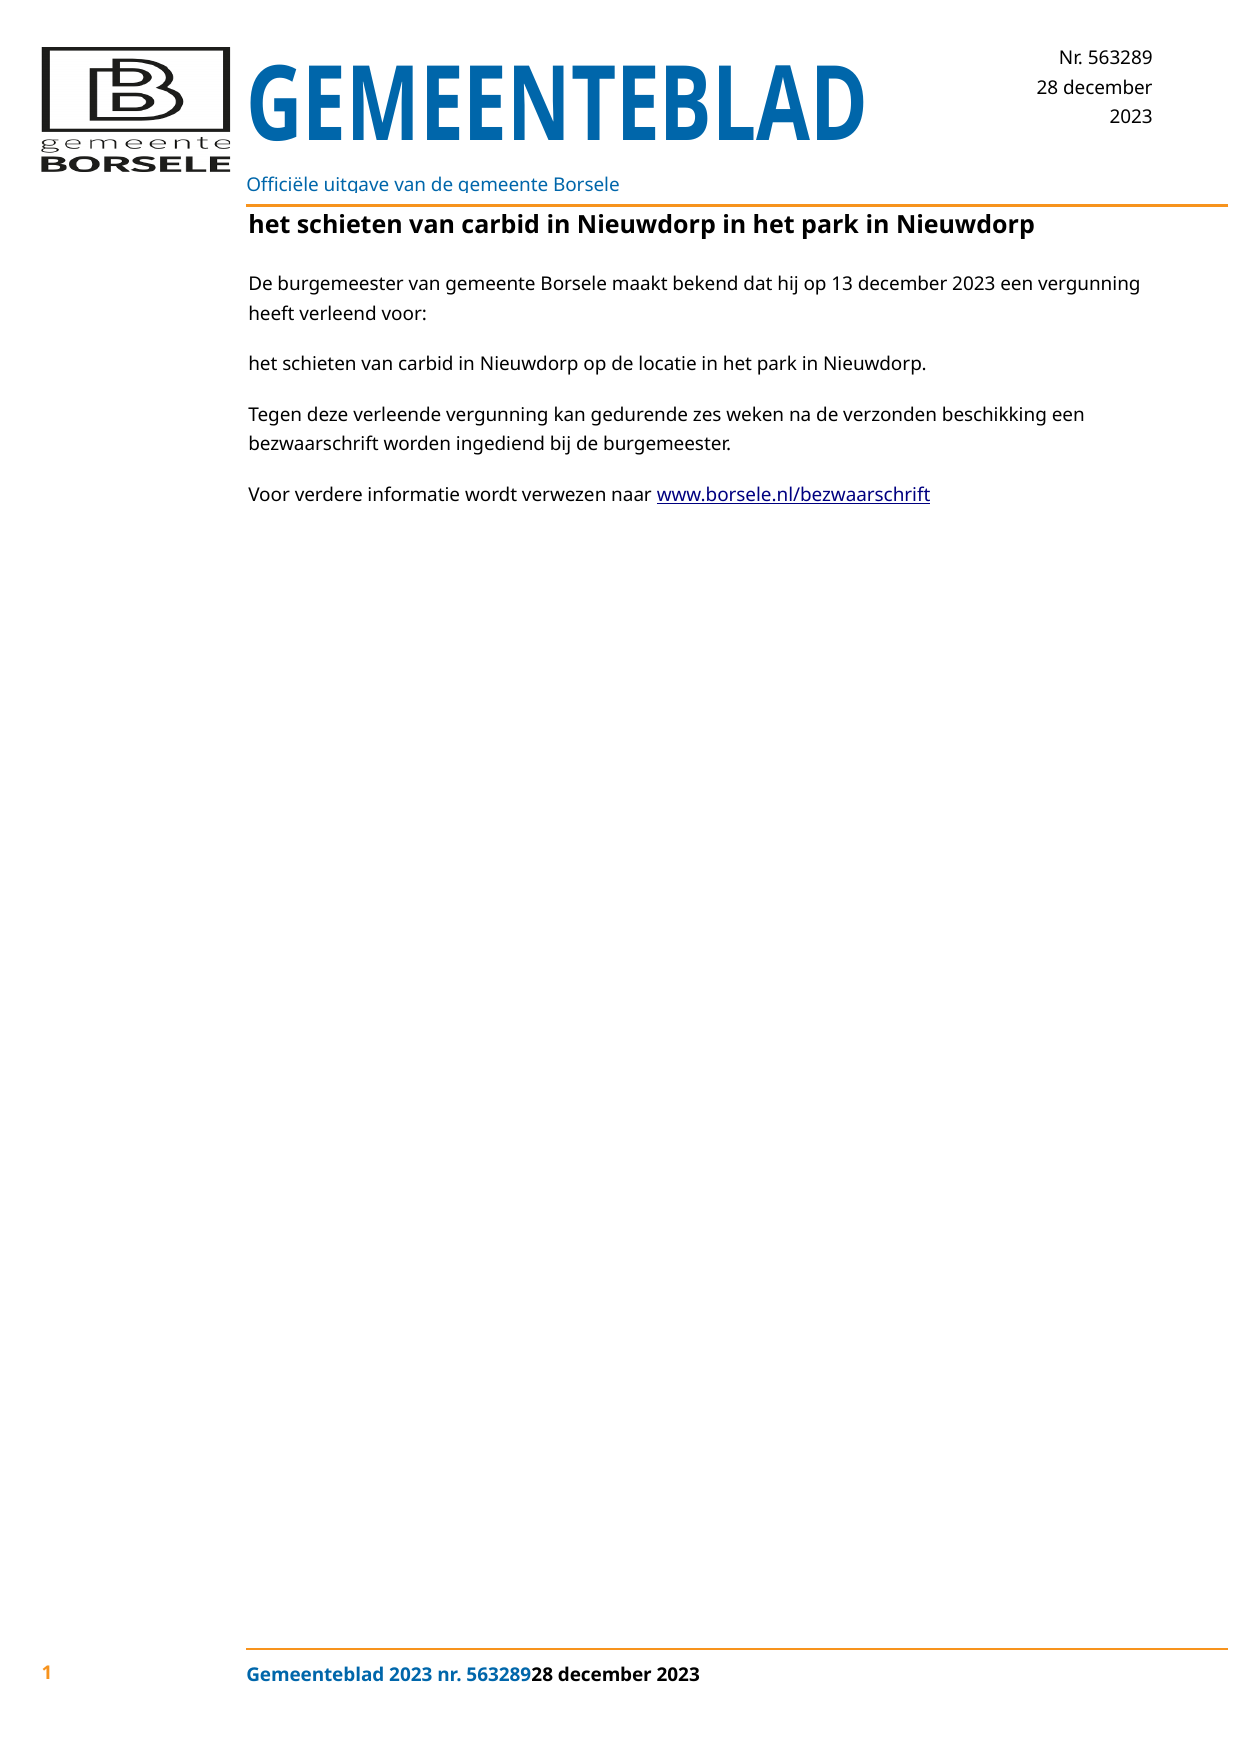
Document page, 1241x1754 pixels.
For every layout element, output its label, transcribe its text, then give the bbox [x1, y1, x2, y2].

text Tegen deze verleende vergunning kan gedurende zes weken na de verzonden beschikking een bezwaarschrift worden ingediend bij de burgemeester. [248, 401, 1152, 456]
text het schieten van carbid in Nieuwdorp in het park in Nieuwdorp [248, 207, 1152, 241]
text het schieten van carbid in Nieuwdorp op de locatie in het park in Nieuwdorp. [248, 350, 1152, 376]
picture [41, 47, 231, 172]
text Voor verdere informatie wordt verwezen naar www.borsele.nl/bezwaarschrift [248, 481, 1152, 506]
text De burgemeester van gemeente Borsele maakt bekend dat hij op 13 december 2023 een vergunning heeft verleend voor: [248, 270, 1152, 326]
